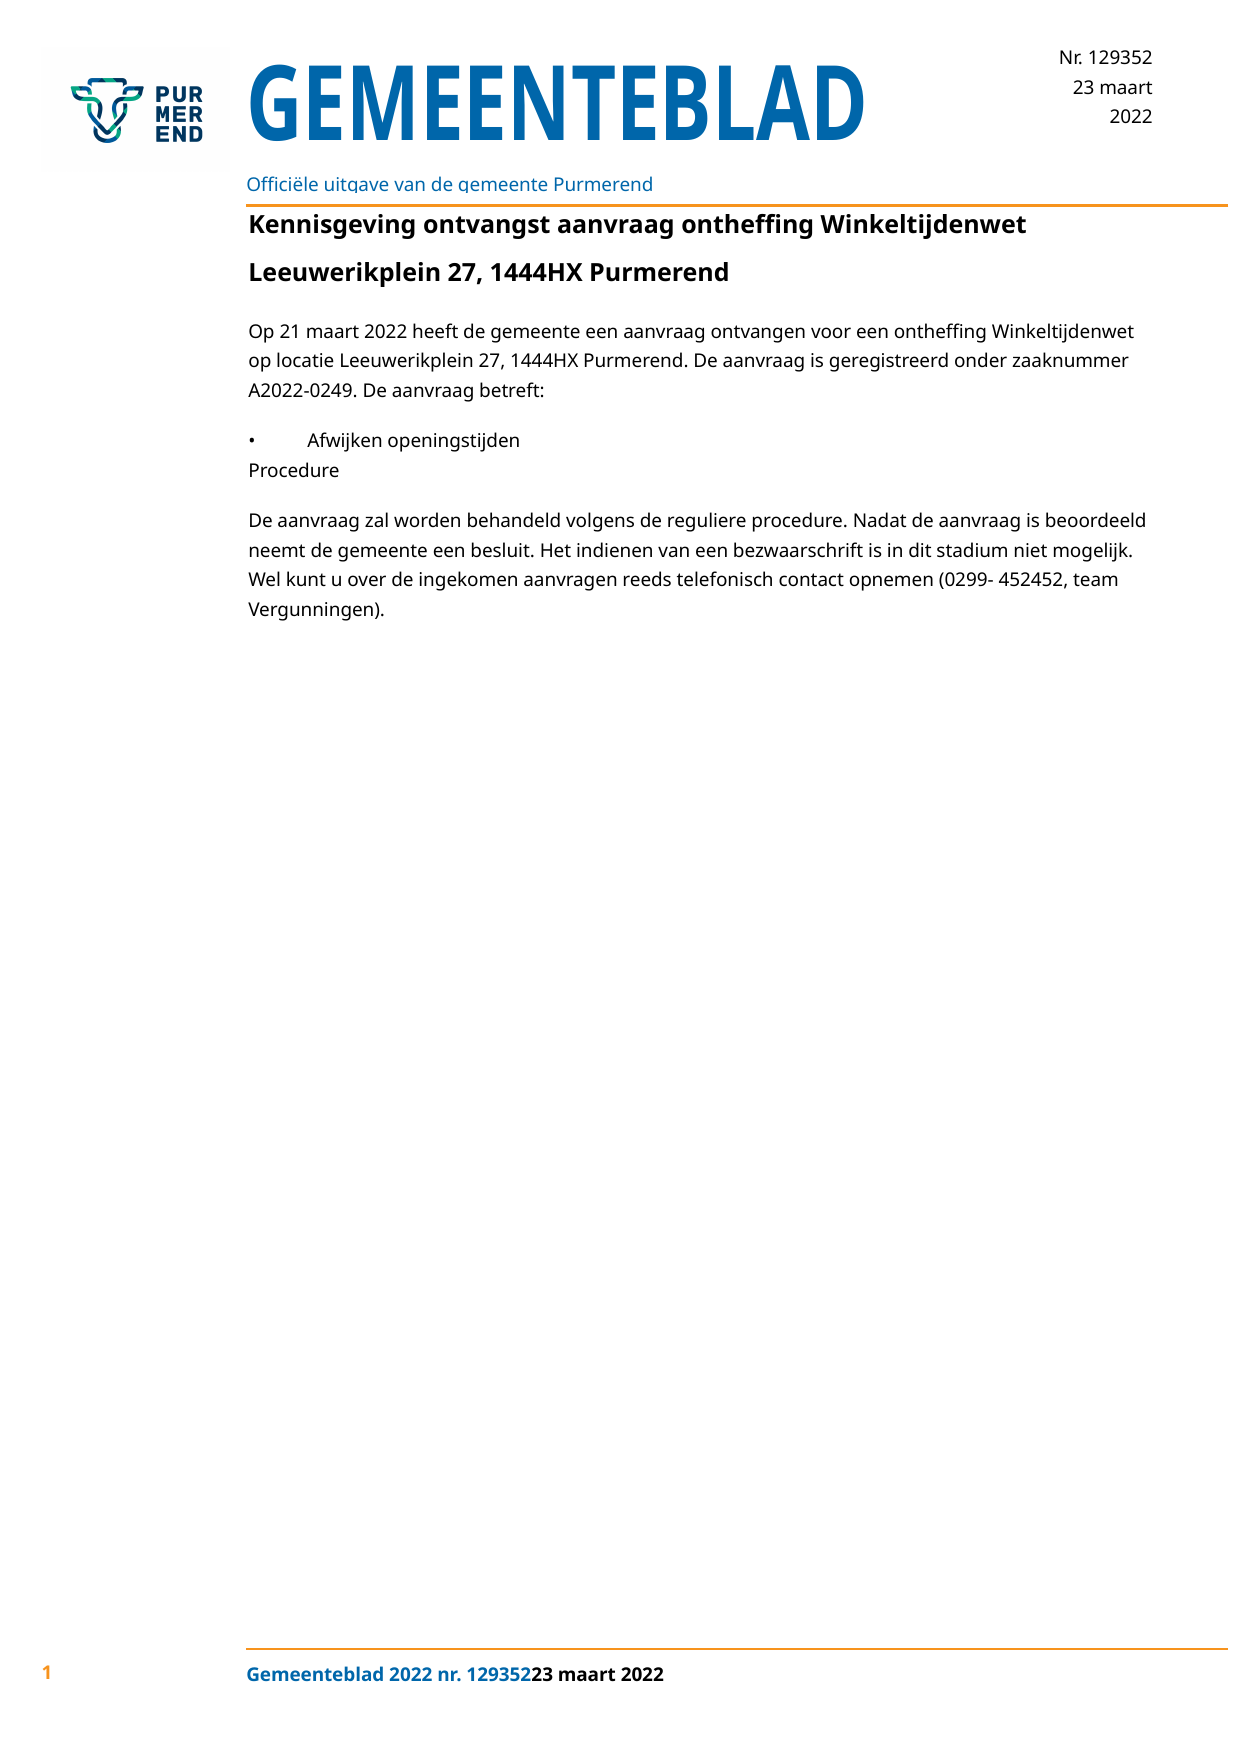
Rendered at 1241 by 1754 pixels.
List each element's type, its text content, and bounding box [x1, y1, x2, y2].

picture [41, 47, 231, 172]
text De aanvraag zal worden behandeld volgens de reguliere procedure. Nadat de aanvraag is beoordeeld neemt de gemeente een besluit. Het indienen van een bezwaarschrift is in dit stadium niet mogelijk. Wel kunt u over de ingekomen aanvragen reeds telefonisch contact opnemen (0299- 452452, team Vergunningen). [248, 507, 1152, 622]
text Procedure [248, 457, 1152, 483]
text Op 21 maart 2022 heeft de gemeente een aanvraag ontvangen voor een ontheffing Winkeltijdenwet op locatie Leeuwerikplein 27, 1444HX Purmerend. De aanvraag is geregistreerd onder zaaknummer A2022-0249. De aanvraag betreft: [248, 318, 1152, 403]
text Kennisgeving ontvangst aanvraag ontheffing Winkeltijdenwet Leeuwerikplein 27, 1444HX Purmerend [248, 207, 1152, 288]
list Afwijken openingstijden [248, 427, 1152, 453]
